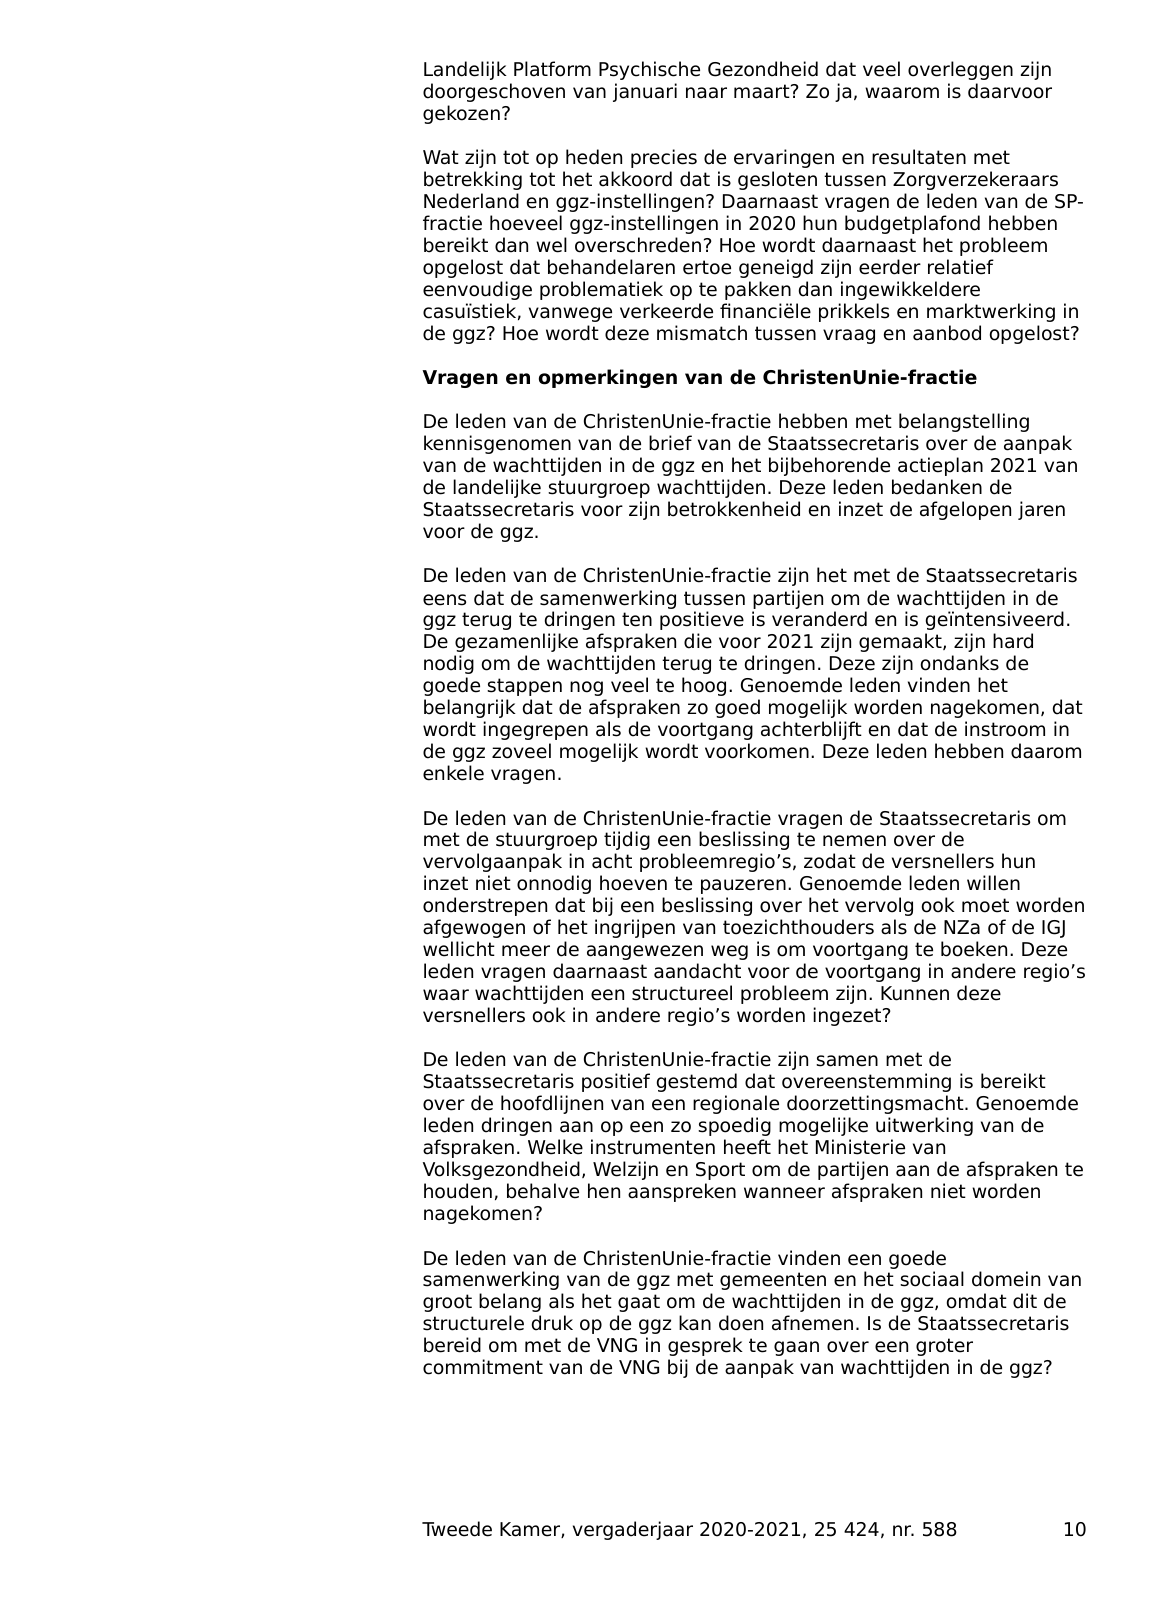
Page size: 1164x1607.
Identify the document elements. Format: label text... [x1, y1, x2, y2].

text De leden van de ChristenUnie-fractie vragen de Staatssecretaris om met de stuurgroep tijdig een beslissing te nemen over de vervolgaanpak in acht probleemregio’s, zodat de versnellers hun inzet niet onnodig hoeven te pauzeren. Genoemde leden willen onderstrepen dat bij een beslissing over het vervolg ook moet worden afgewogen of het ingrijpen van toezichthouders als de NZa of de IGJ wellicht meer de aangewezen weg is om voortgang te boeken. Deze leden vragen daarnaast aandacht voor de voortgang in andere regio’s waar wachttijden een structureel probleem zijn. Kunnen deze versnellers ook in andere regio’s worden ingezet? [422, 807, 1087, 1027]
text De leden van de ChristenUnie-fractie zijn het met de Staatssecretaris eens dat de samenwerking tussen partijen om de wachttijden in de ggz terug te dringen ten positieve is veranderd en is geïntensiveerd. De gezamenlijke afspraken die voor 2021 zijn gemaakt, zijn hard nodig om de wachttijden terug te dringen. Deze zijn ondanks de goede stappen nog veel te hoog. Genoemde leden vinden het belangrijk dat de afspraken zo goed mogelijk worden nagekomen, dat wordt ingegrepen als de voortgang achterblijft en dat de instroom in de ggz zoveel mogelijk wordt voorkomen. Deze leden hebben daarom enkele vragen. [422, 565, 1087, 785]
text De leden van de ChristenUnie-fractie hebben met belangstelling kennisgenomen van de brief van de Staatssecretaris over de aanpak van de wachttijden in de ggz en het bijbehorende actieplan 2021 van de landelijke stuurgroep wachttijden. Deze leden bedanken de Staatssecretaris voor zijn betrokkenheid en inzet de afgelopen jaren voor de ggz. [422, 411, 1087, 543]
text Wat zijn tot op heden precies de ervaringen en resultaten met betrekking tot het akkoord dat is gesloten tussen Zorgverzekeraars Nederland en ggz-instellingen? Daarnaast vragen de leden van de SP-fractie hoeveel ggz-instellingen in 2020 hun budgetplafond hebben bereikt dan wel overschreden? Hoe wordt daarnaast het probleem opgelost dat behandelaren ertoe geneigd zijn eerder relatief eenvoudige problematiek op te pakken dan ingewikkeldere casuïstiek, vanwege verkeerde financiële prikkels en marktwerking in de ggz? Hoe wordt deze mismatch tussen vraag en aanbod opgelost? [422, 147, 1087, 345]
text Landelijk Platform Psychische Gezondheid dat veel overleggen zijn doorgeschoven van januari naar maart? Zo ja, waarom is daarvoor gekozen? [422, 59, 1087, 125]
subtitle Vragen en opmerkingen van de ChristenUnie-fractie [422, 367, 1087, 389]
text De leden van de ChristenUnie-fractie vinden een goede samenwerking van de ggz met gemeenten en het sociaal domein van groot belang als het gaat om de wachttijden in de ggz, omdat dit de structurele druk op de ggz kan doen afnemen. Is de Staatssecretaris bereid om met de VNG in gesprek te gaan over een groter commitment van de VNG bij de aanpak van wachttijden in de ggz? [422, 1247, 1087, 1379]
text De leden van de ChristenUnie-fractie zijn samen met de Staatssecretaris positief gestemd dat overeenstemming is bereikt over de hoofdlijnen van een regionale doorzettingsmacht. Genoemde leden dringen aan op een zo spoedig mogelijke uitwerking van de afspraken. Welke instrumenten heeft het Ministerie van Volksgezondheid, Welzijn en Sport om de partijen aan de afspraken te houden, behalve hen aanspreken wanneer afspraken niet worden nagekomen? [422, 1049, 1087, 1225]
